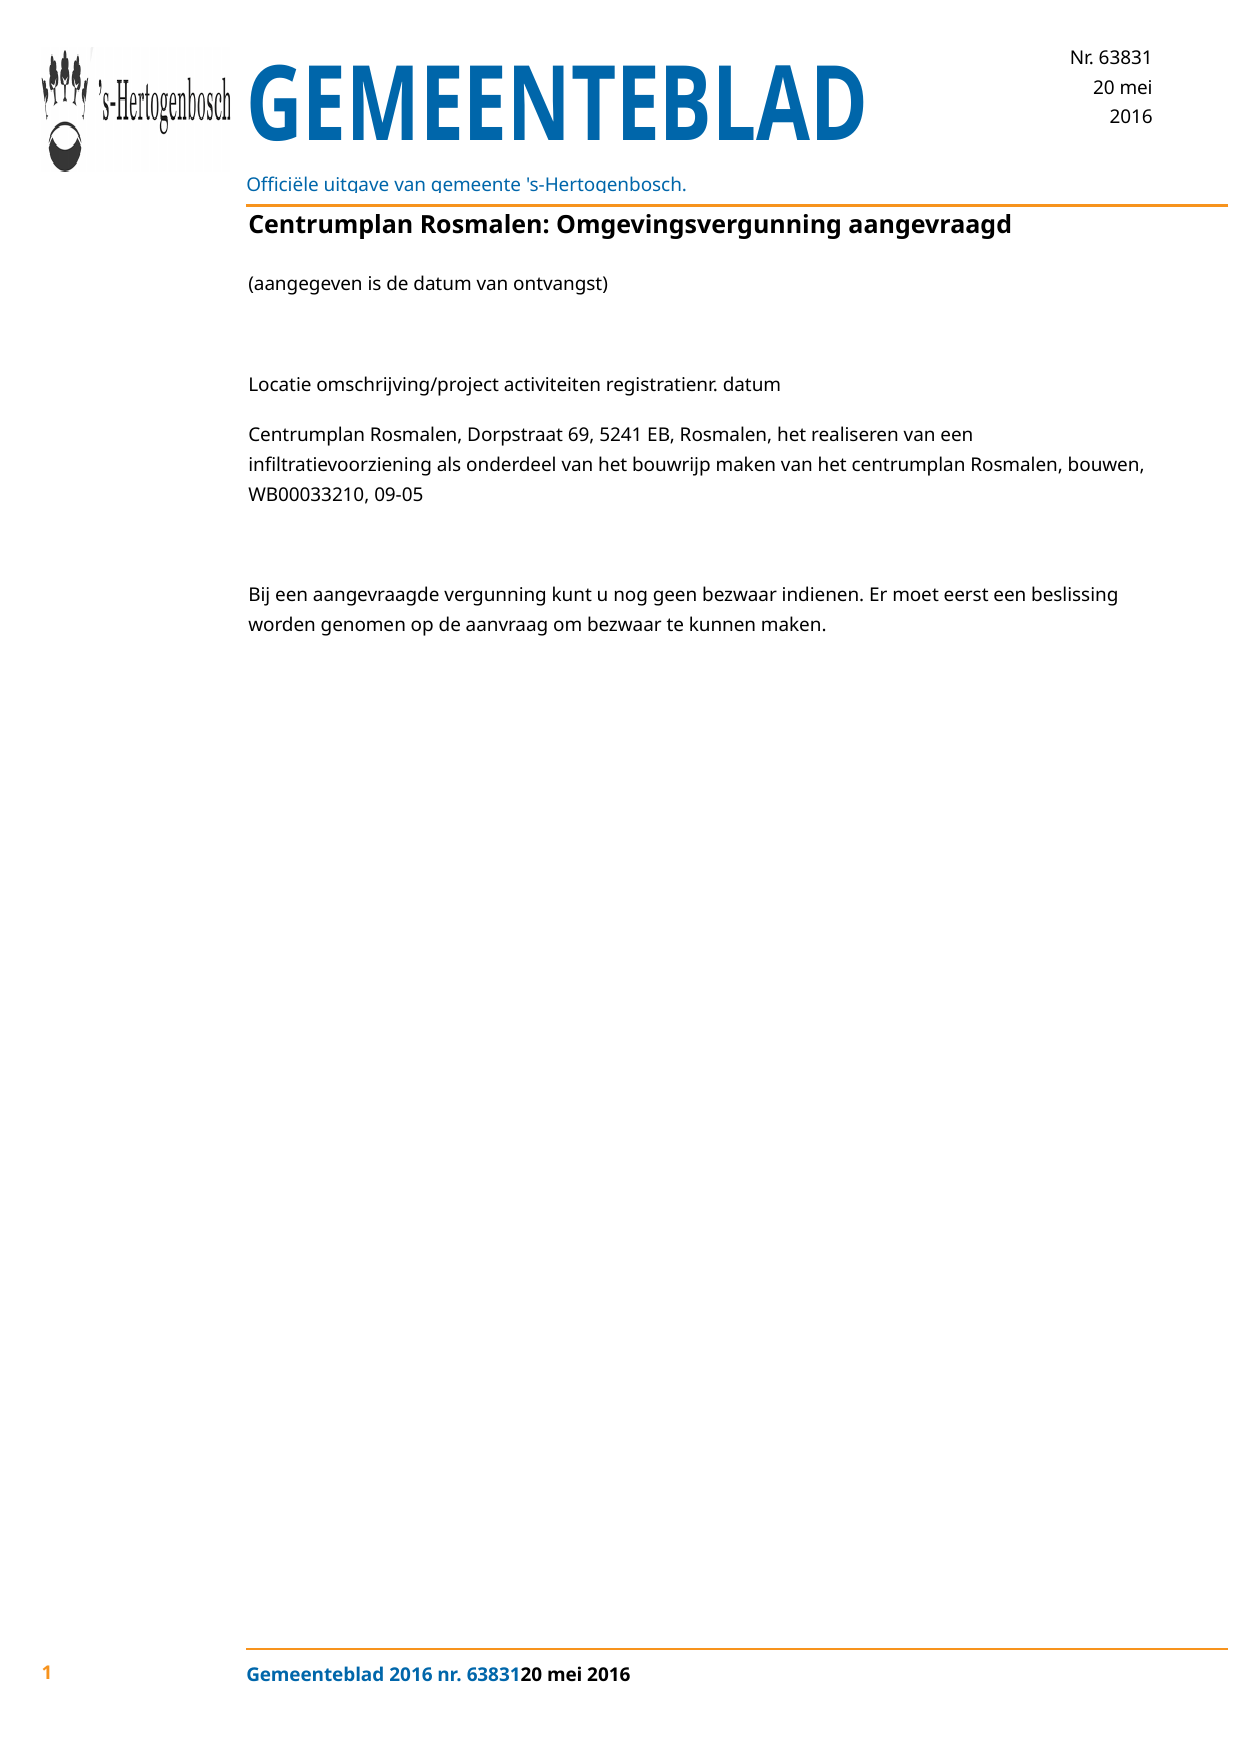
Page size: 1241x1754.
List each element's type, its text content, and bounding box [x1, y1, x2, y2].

picture [41, 47, 231, 172]
text Bij een aangevraagde vergunning kunt u nog geen bezwaar indienen. Er moet eerst een beslissing worden genomen op de aanvraag om bezwaar te kunnen maken. [248, 582, 1152, 637]
text (aangegeven is de datum van ontvangst) [248, 270, 1152, 296]
text Locatie omschrijving/project activiteiten registratienr. datum [248, 371, 1152, 397]
text Centrumplan Rosmalen: Omgevingsvergunning aangevraagd [248, 207, 1152, 241]
text Centrumplan Rosmalen, Dorpstraat 69, 5241 EB, Rosmalen, het realiseren van een infiltratievoorziening als onderdeel van het bouwrijp maken van het centrumplan Rosmalen, bouwen, WB00033210, 09-05 [248, 422, 1152, 506]
